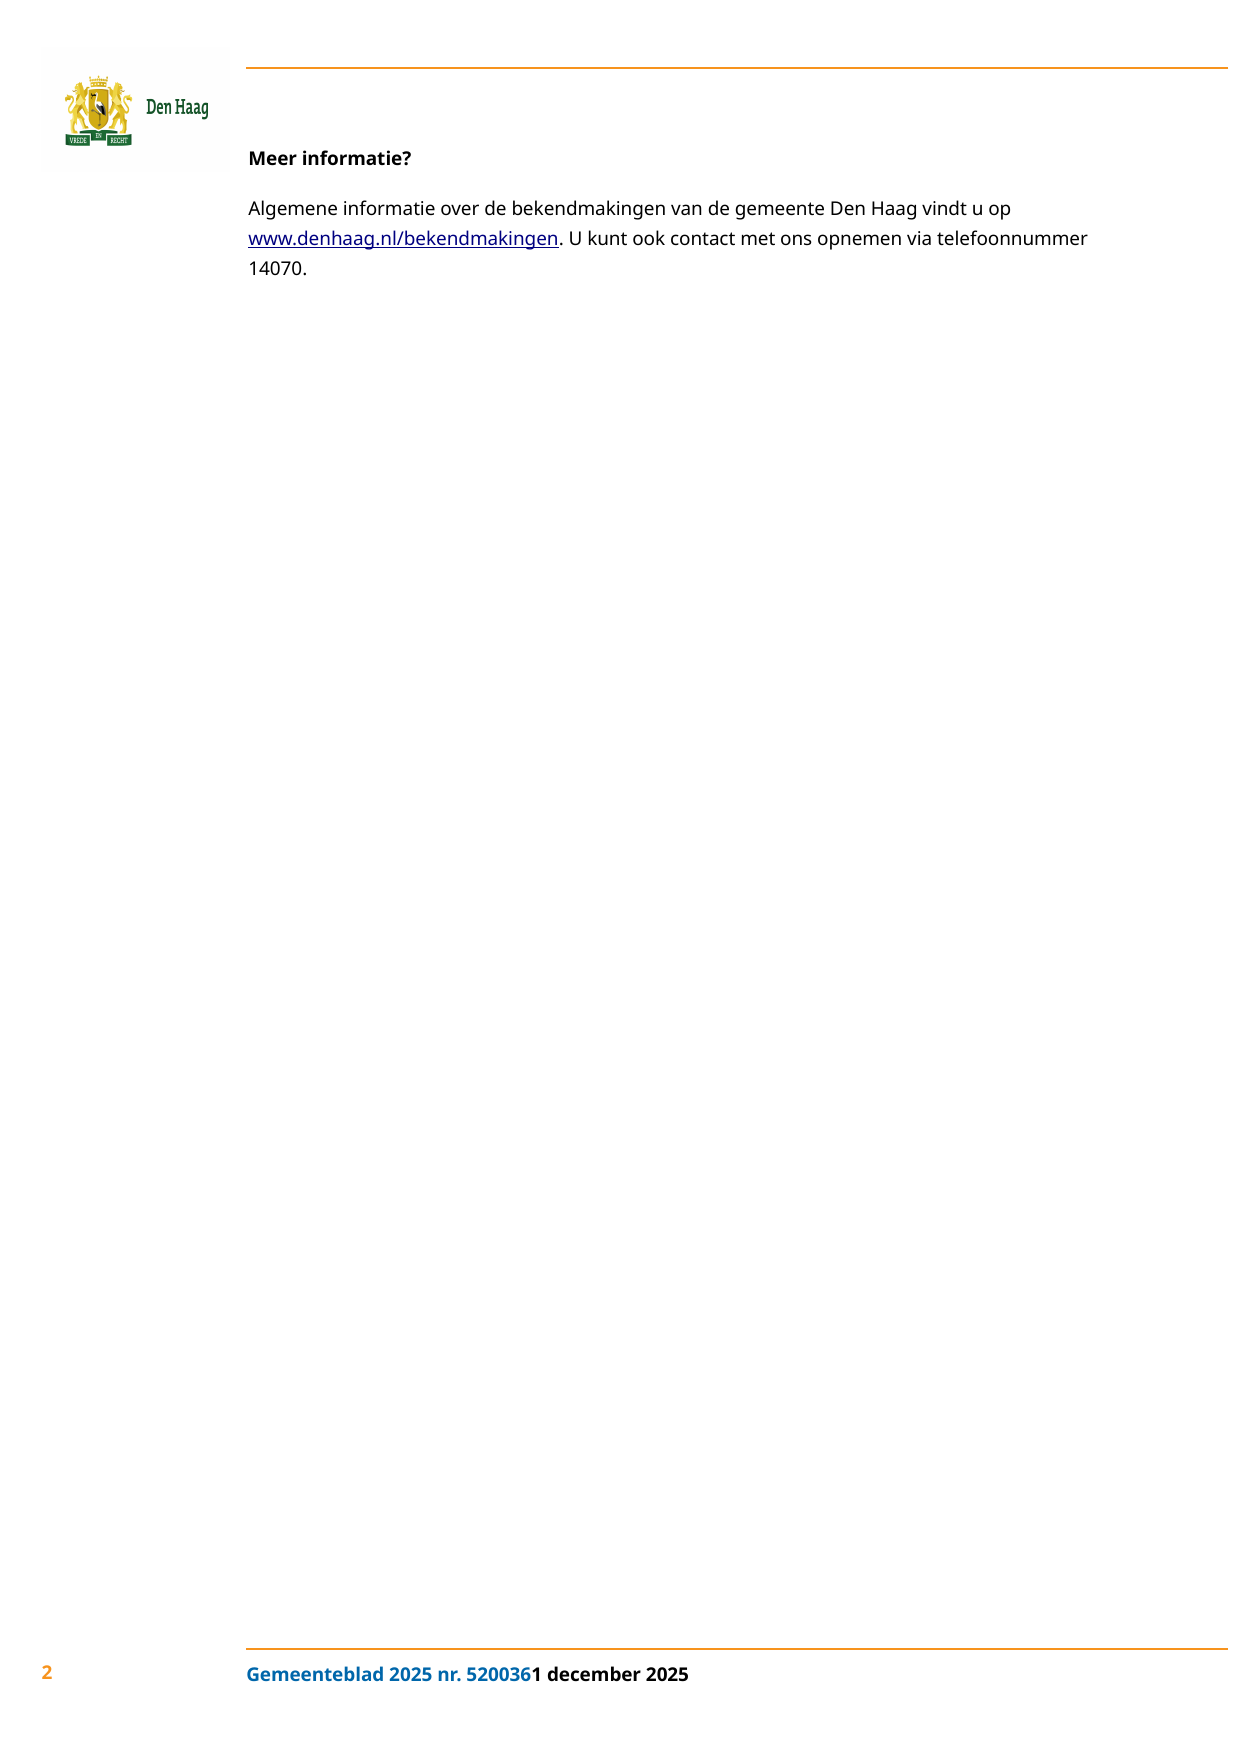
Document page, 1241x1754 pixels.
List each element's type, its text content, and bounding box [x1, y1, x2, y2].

picture [41, 47, 231, 172]
text Algemene informatie over de bekendmakingen van de gemeente Den Haag vindt u op www.denhaag.nl/bekendmakingen. U kunt ook contact met ons opnemen via telefoonnummer 14070. [248, 196, 1152, 281]
text Meer informatie? [248, 145, 1152, 171]
